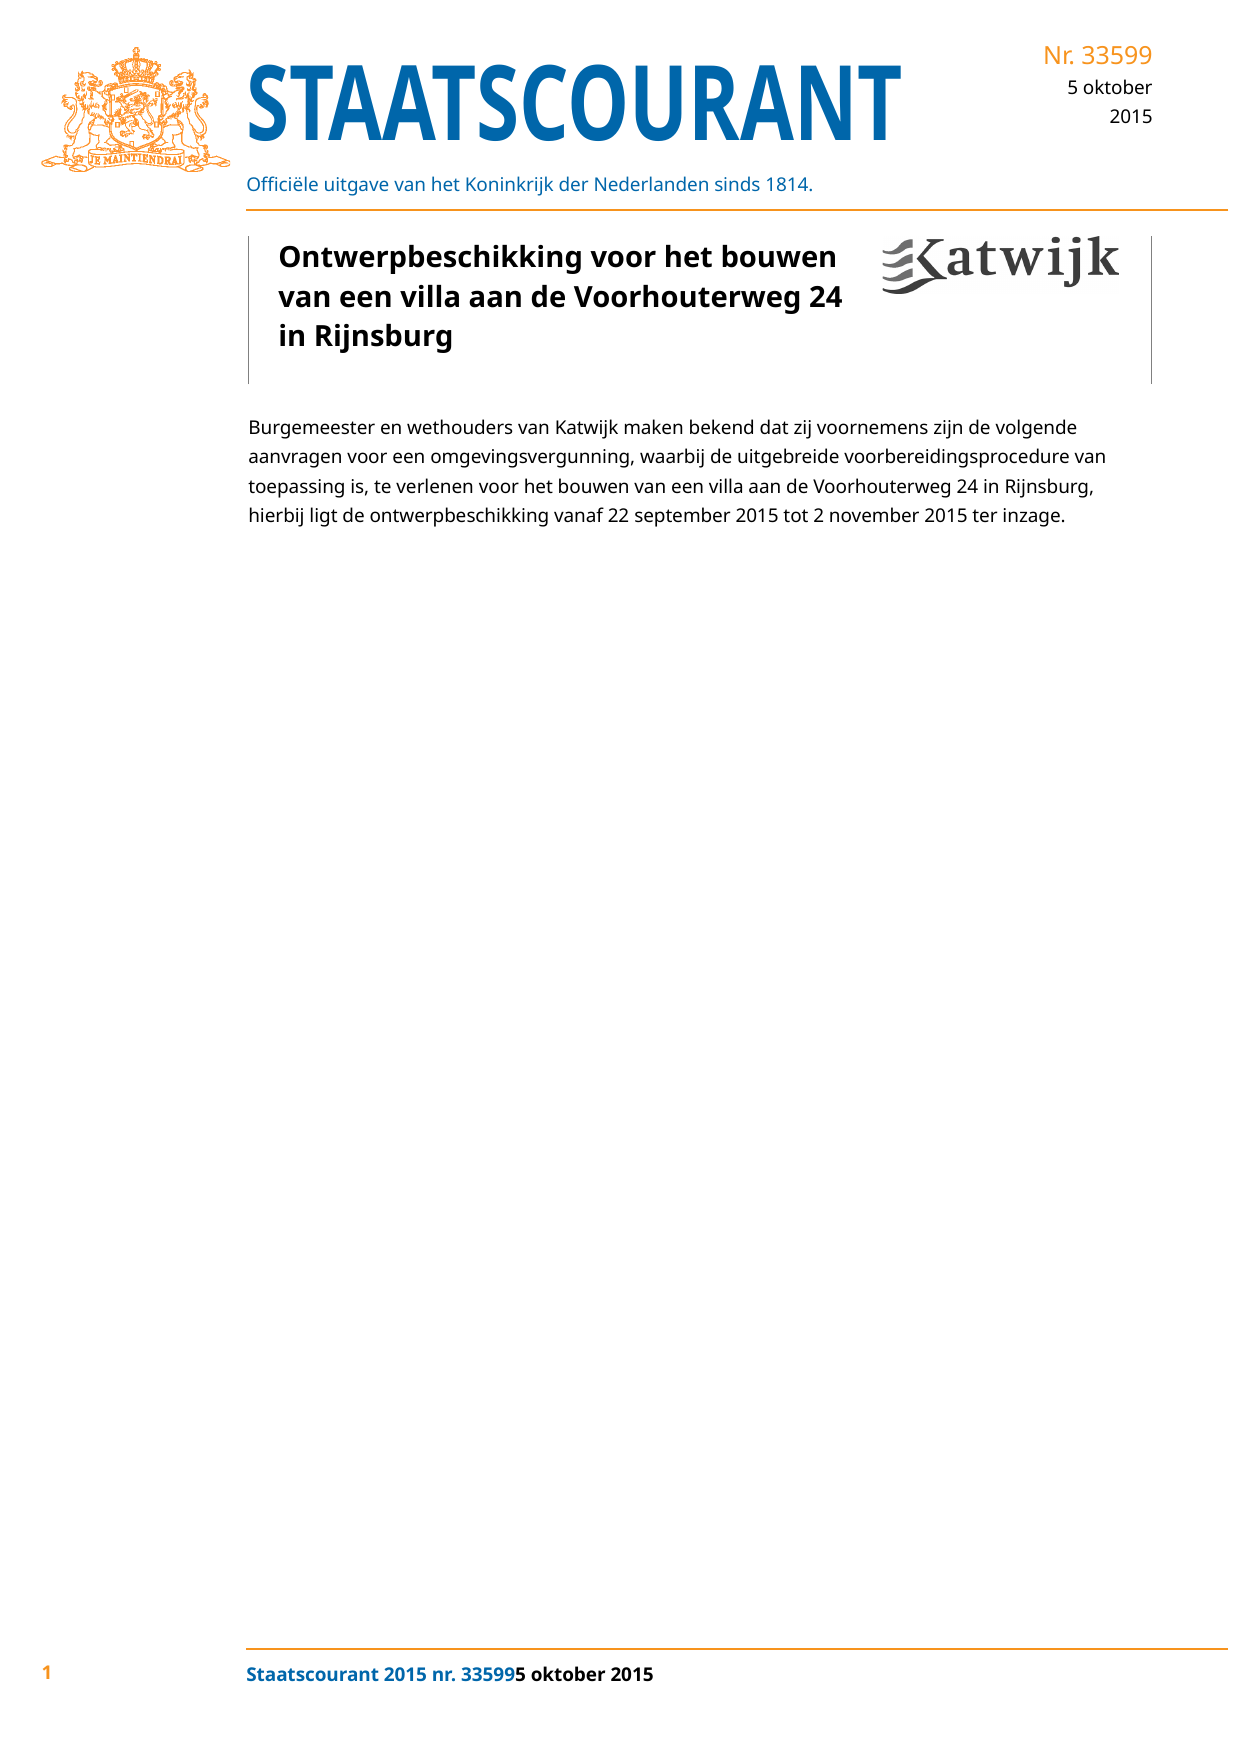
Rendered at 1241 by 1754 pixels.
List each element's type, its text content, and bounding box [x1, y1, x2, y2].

picture [41, 47, 231, 172]
table_header Ontwerpbeschikking voor het bouwen van een villa aan de Voorhouterweg 24 in Rijnsburg [249, 236, 850, 384]
text Burgemeester en wethouders van Katwijk maken bekend dat zij voornemens zijn de volgende aanvragen voor een omgevingsvergunning, waarbij de uitgebreide voorbereidingsprocedure van toepassing is, te verlenen voor het bouwen van een villa aan de Voorhouterweg 24 in Rijnsburg, hierbij ligt de ontwerpbeschikking vanaf 22 september 2015 tot 2 november 2015 ter inzage. [248, 414, 1152, 528]
picture [882, 236, 1119, 294]
table_header [1119, 236, 1151, 293]
table_header [850, 294, 1151, 384]
table_header [850, 236, 882, 293]
